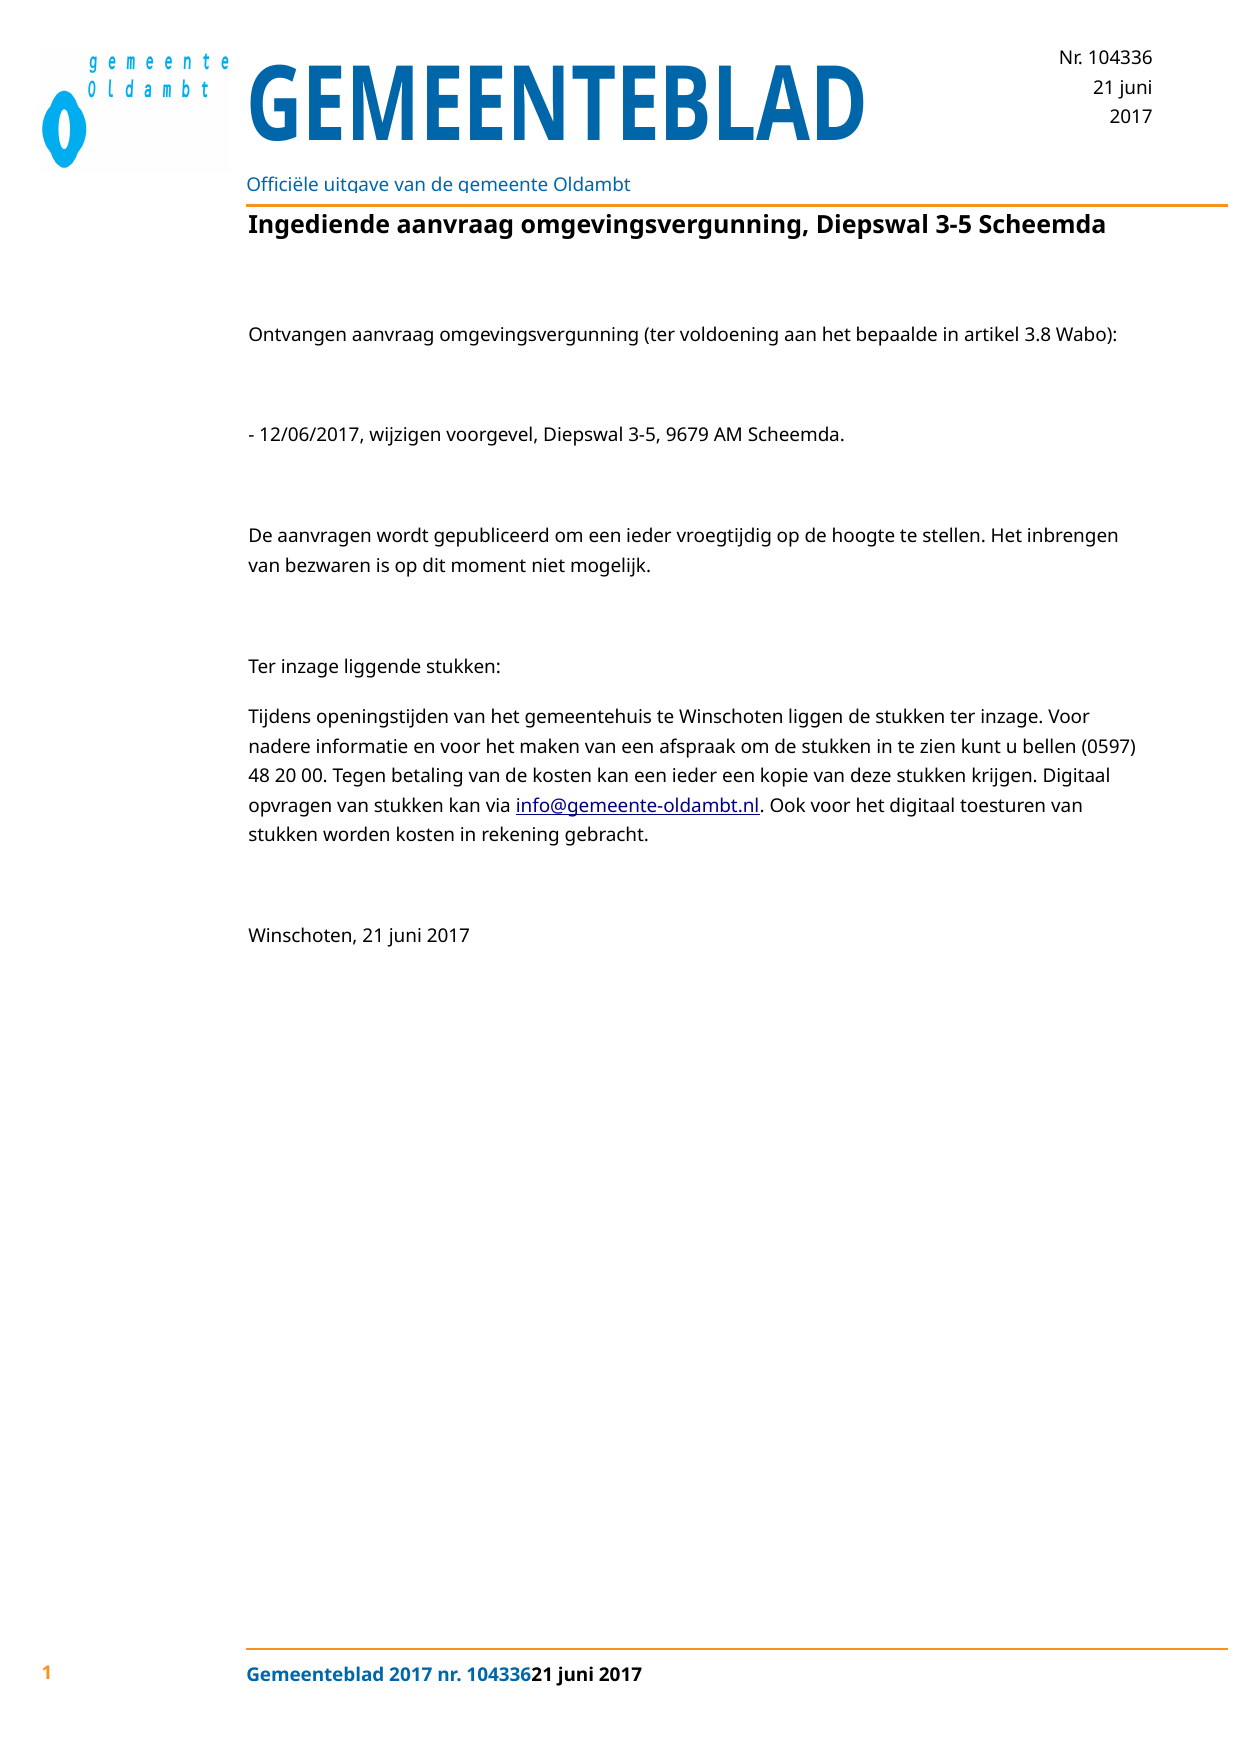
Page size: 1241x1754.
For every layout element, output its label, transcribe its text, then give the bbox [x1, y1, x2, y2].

text - 12/06/2017, wijzigen voorgevel, Diepswal 3-5, 9679 AM Scheemda. [248, 422, 1152, 447]
text Ontvangen aanvraag omgevingsvergunning (ter voldoening aan het bepaalde in artikel 3.8 Wabo): [248, 321, 1152, 346]
text Tijdens openingstijden van het gemeentehuis te Winschoten liggen de stukken ter inzage. Voor nadere informatie en voor het maken van een afspraak om de stukken in te zien kunt u bellen (0597) 48 20 00. Tegen betaling van de kosten kan een ieder een kopie van deze stukken krijgen. Digitaal opvragen van stukken kan via info@gemeente-oldambt.nl. Ook voor het digitaal toesturen van stukken worden kosten in rekening gebracht. [248, 703, 1152, 847]
text De aanvragen wordt gepubliceerd om een ieder vroegtijdig op de hoogte te stellen. Het inbrengen van bezwaren is op dit moment niet mogelijk. [248, 522, 1152, 578]
text Ter inzage liggende stukken: [248, 653, 1152, 678]
text Ingediende aanvraag omgevingsvergunning, Diepswal 3-5 Scheemda [248, 207, 1152, 241]
text Winschoten, 21 juni 2017 [248, 922, 1152, 948]
picture [41, 47, 231, 172]
